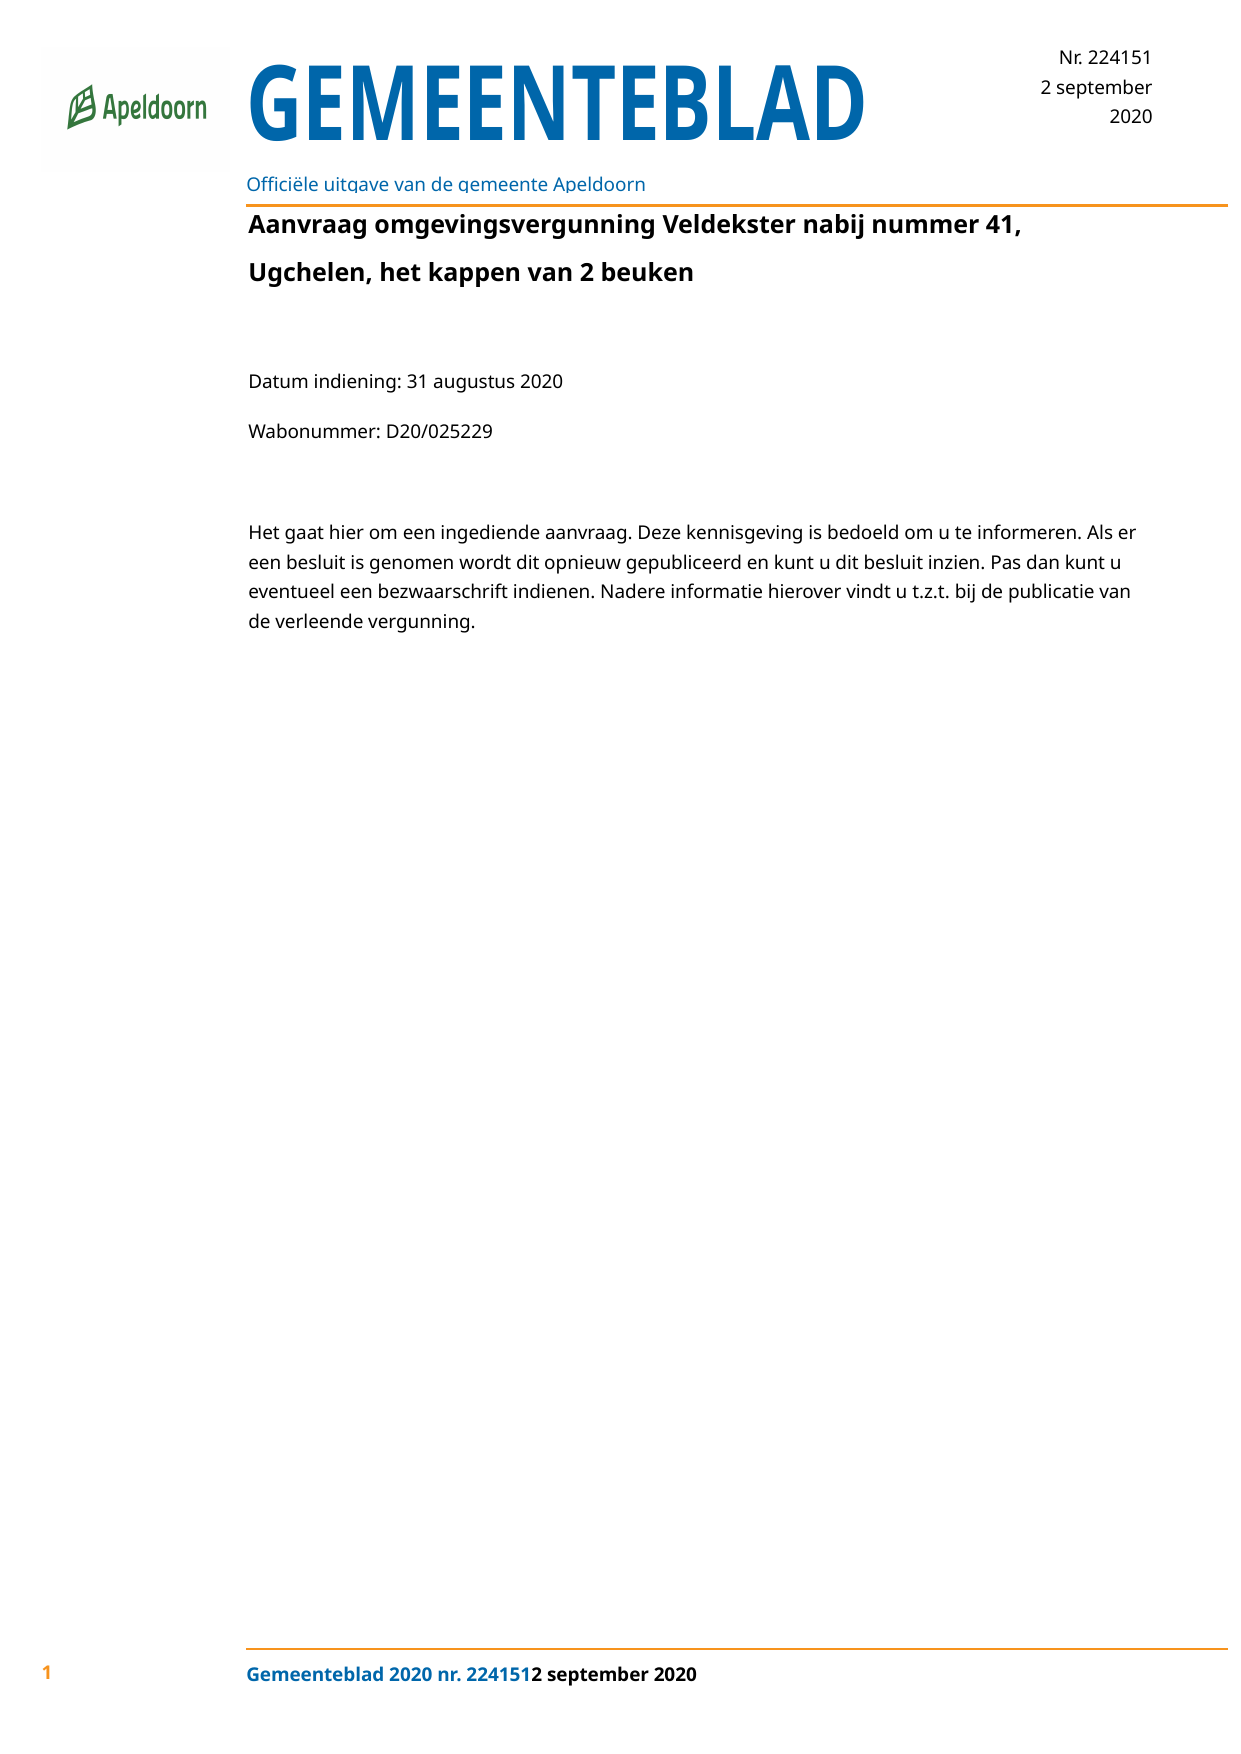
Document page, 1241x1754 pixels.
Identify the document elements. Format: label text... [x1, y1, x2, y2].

text Datum indiening: 31 augustus 2020 [248, 368, 1152, 394]
picture [41, 47, 231, 172]
text Wabonummer: D20/025229 [248, 419, 1152, 444]
text Het gaat hier om een ingediende aanvraag. Deze kennisgeving is bedoeld om u te informeren. Als er een besluit is genomen wordt dit opnieuw gepubliceerd en kunt u dit besluit inzien. Pas dan kunt u eventueel een bezwaarschrift indienen. Nadere informatie hierover vindt u t.z.t. bij de publicatie van de verleende vergunning. [248, 519, 1152, 634]
text Aanvraag omgevingsvergunning Veldekster nabij nummer 41, Ugchelen, het kappen van 2 beuken [248, 207, 1152, 288]
